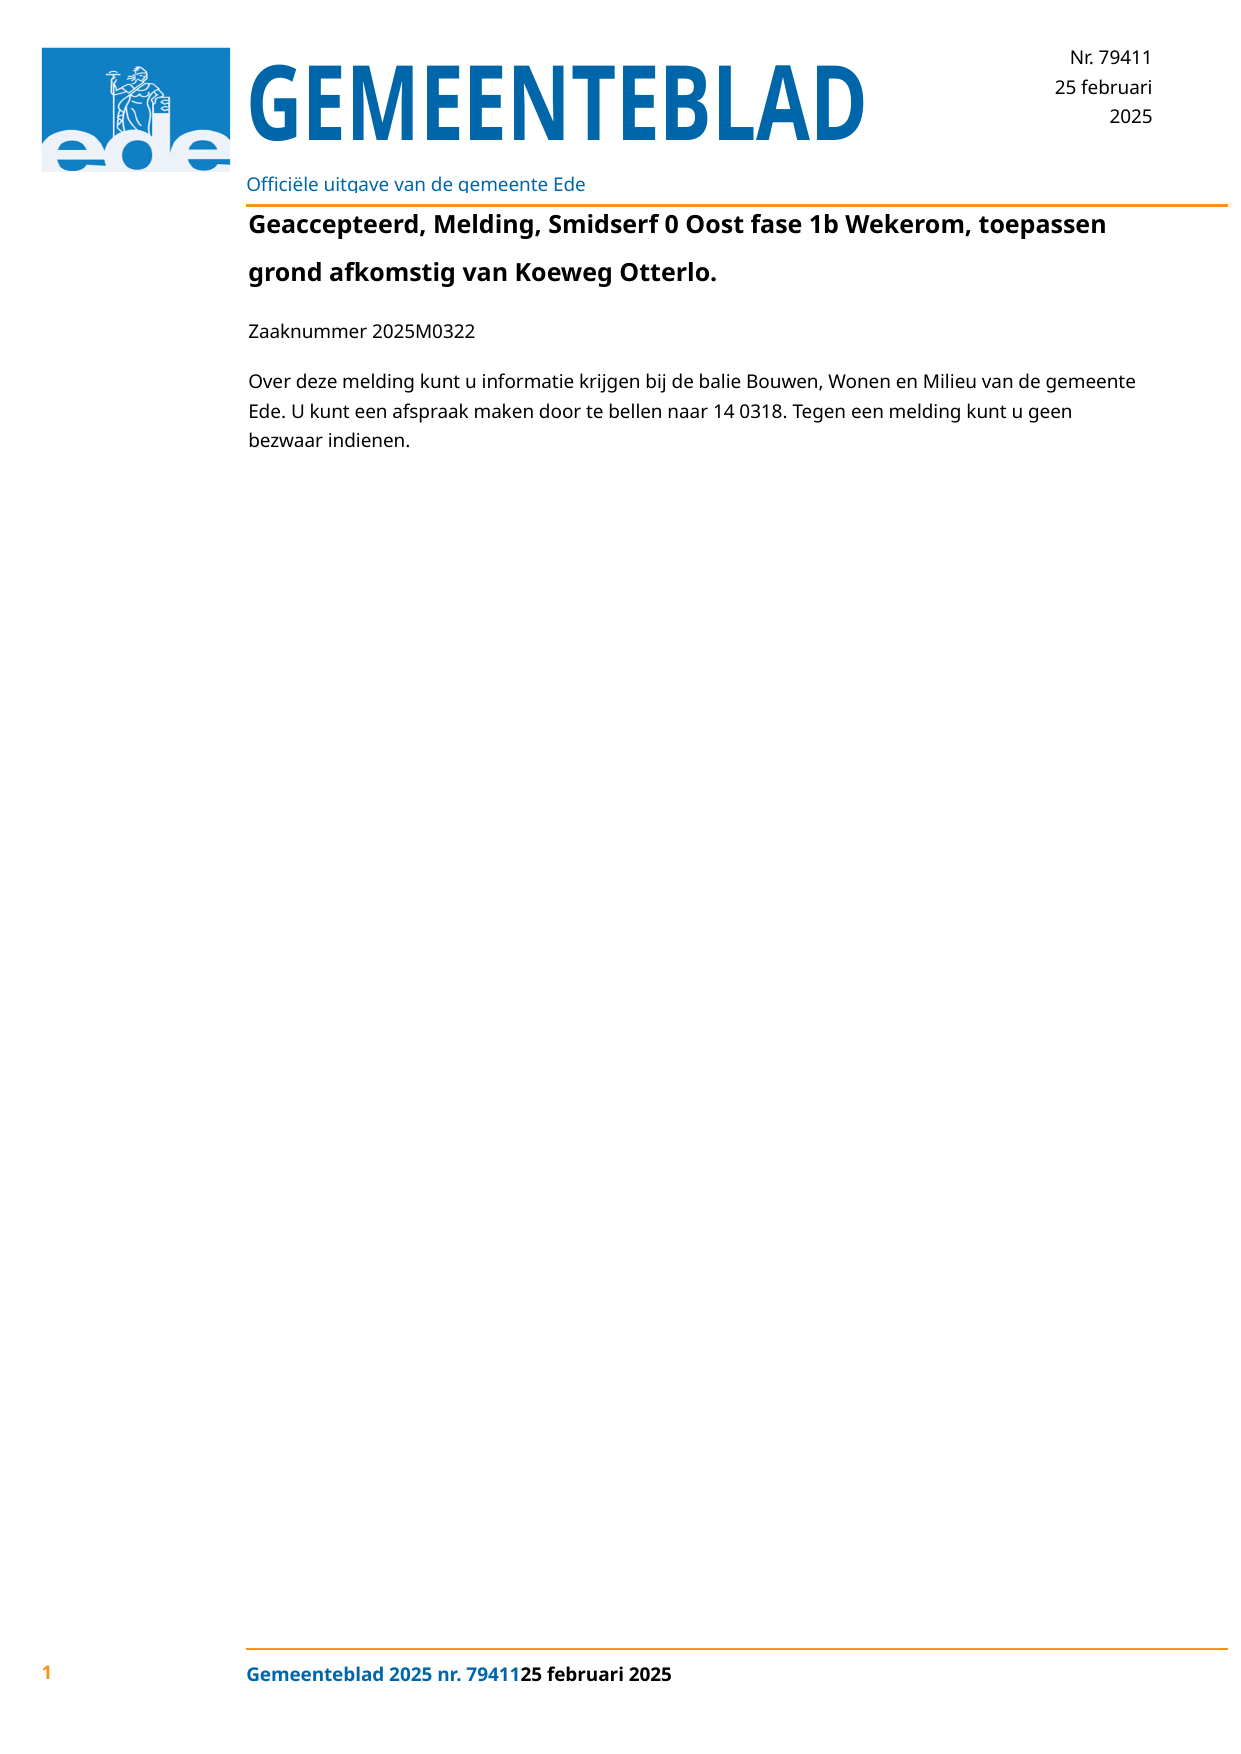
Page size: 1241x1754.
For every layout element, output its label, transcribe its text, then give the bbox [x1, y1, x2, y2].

text Zaaknummer 2025M0322 [248, 318, 1152, 344]
picture [41, 47, 231, 172]
text Over deze melding kunt u informatie krijgen bij de balie Bouwen, Wonen en Milieu van de gemeente Ede. U kunt een afspraak maken door te bellen naar 14 0318. Tegen een melding kunt u geen bezwaar indienen. [248, 368, 1152, 453]
text Geaccepteerd, Melding, Smidserf 0 Oost fase 1b Wekerom, toepassen grond afkomstig van Koeweg Otterlo. [248, 207, 1152, 288]
